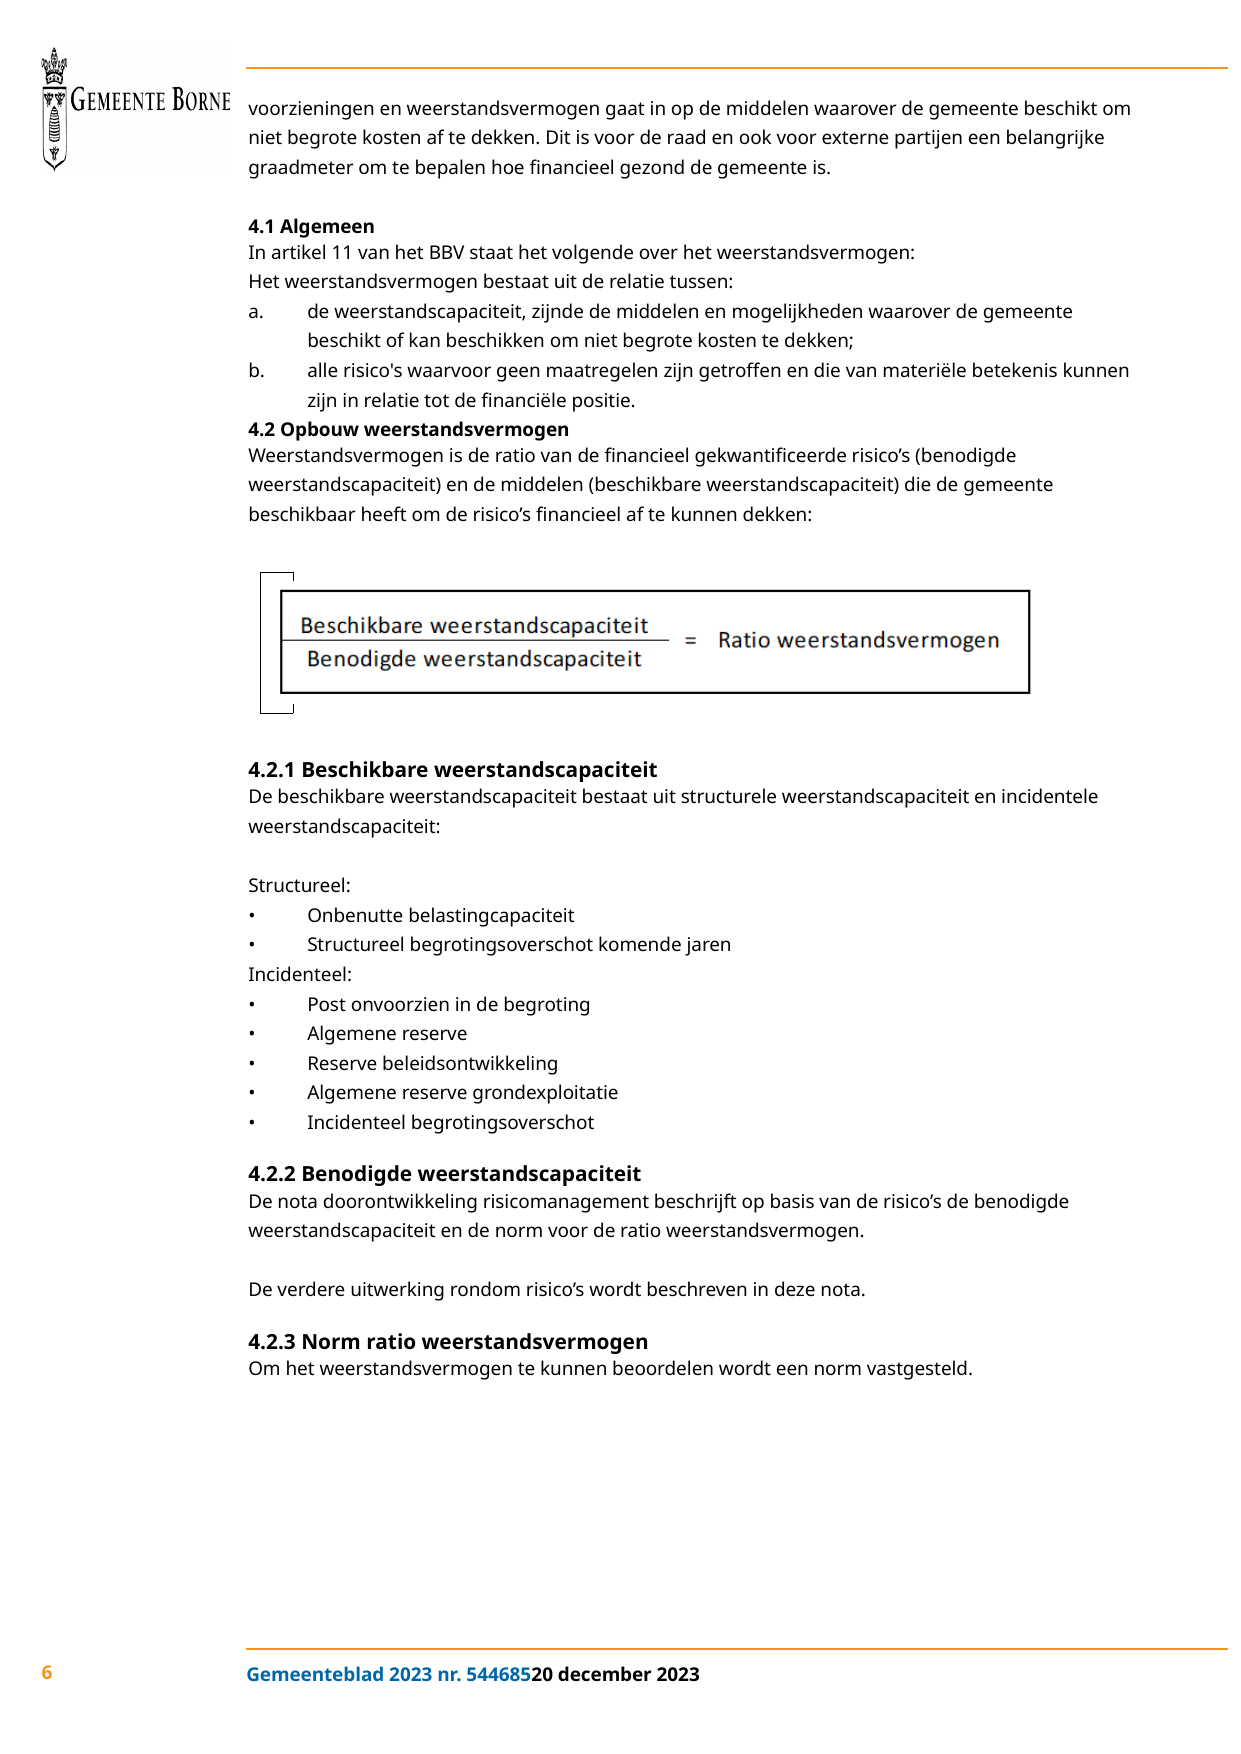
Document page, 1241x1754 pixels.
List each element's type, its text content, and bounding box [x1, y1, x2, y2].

text Weerstandsvermogen is de ratio van de financieel gekwantificeerde risico’s (benodigde weerstandscapaciteit) en de middelen (beschikbare weerstandscapaciteit) die de gemeente beschikbaar heeft om de risico’s financieel af te kunnen dekken: [248, 442, 1152, 527]
list Reserve beleidsontwikkeling [248, 1050, 1152, 1076]
list alle risico's waarvoor geen maatregelen zijn getroffen en die van materiële betekenis kunnen zijn in relatie tot de financiële positie. [248, 357, 1152, 412]
text De nota doorontwikkeling risicomanagement beschrijft op basis van de risico’s de benodigde weerstandscapaciteit en de norm voor de ratio weerstandsvermogen. [248, 1188, 1152, 1243]
text 4.1 Algemeen [248, 213, 1152, 239]
list de weerstandscapaciteit, zijnde de middelen en mogelijkheden waarover de gemeente beschikt of kan beschikken om niet begrote kosten te dekken; [248, 298, 1152, 353]
text 4.2.2 Benodigde weerstandscapaciteit [248, 1159, 1152, 1188]
text 4.2 Opbouw weerstandsvermogen [248, 416, 1152, 442]
text In artikel 11 van het BBV staat het volgende over het weerstandsvermogen: [248, 239, 1152, 264]
list Algemene reserve [248, 1020, 1152, 1046]
list Algemene reserve grondexploitatie [248, 1079, 1152, 1105]
text Om het weerstandsvermogen te kunnen beoordelen wordt een norm vastgesteld. [248, 1356, 1152, 1381]
text Structureel: [248, 872, 1152, 898]
text 4.2.3 Norm ratio weerstandsvermogen [248, 1327, 1152, 1356]
picture [268, 581, 1037, 704]
text Incidenteel: [248, 961, 1152, 987]
list Incidenteel begrotingsoverschot [248, 1109, 1152, 1135]
text 4.2.1 Beschikbare weerstandscapaciteit [248, 755, 1152, 784]
picture [41, 47, 231, 172]
text De beschikbare weerstandscapaciteit bestaat uit structurele weerstandscapaciteit en incidentele weerstandscapaciteit: [248, 784, 1152, 839]
list Onbenutte belastingcapaciteit [248, 902, 1152, 928]
text De verdere uitwerking rondom risico’s wordt beschreven in deze nota. [248, 1277, 1152, 1302]
text Het weerstandsvermogen bestaat uit de relatie tussen: [248, 268, 1152, 294]
list Post onvoorzien in de begroting [248, 991, 1152, 1016]
list Structureel begrotingsoverschot komende jaren [248, 932, 1152, 957]
text voorzieningen en weerstandsvermogen gaat in op de middelen waarover de gemeente beschikt om niet begrote kosten af te dekken. Dit is voor de raad en ook voor externe partijen een belangrijke graadmeter om te bepalen hoe financieel gezond de gemeente is. [248, 95, 1152, 180]
